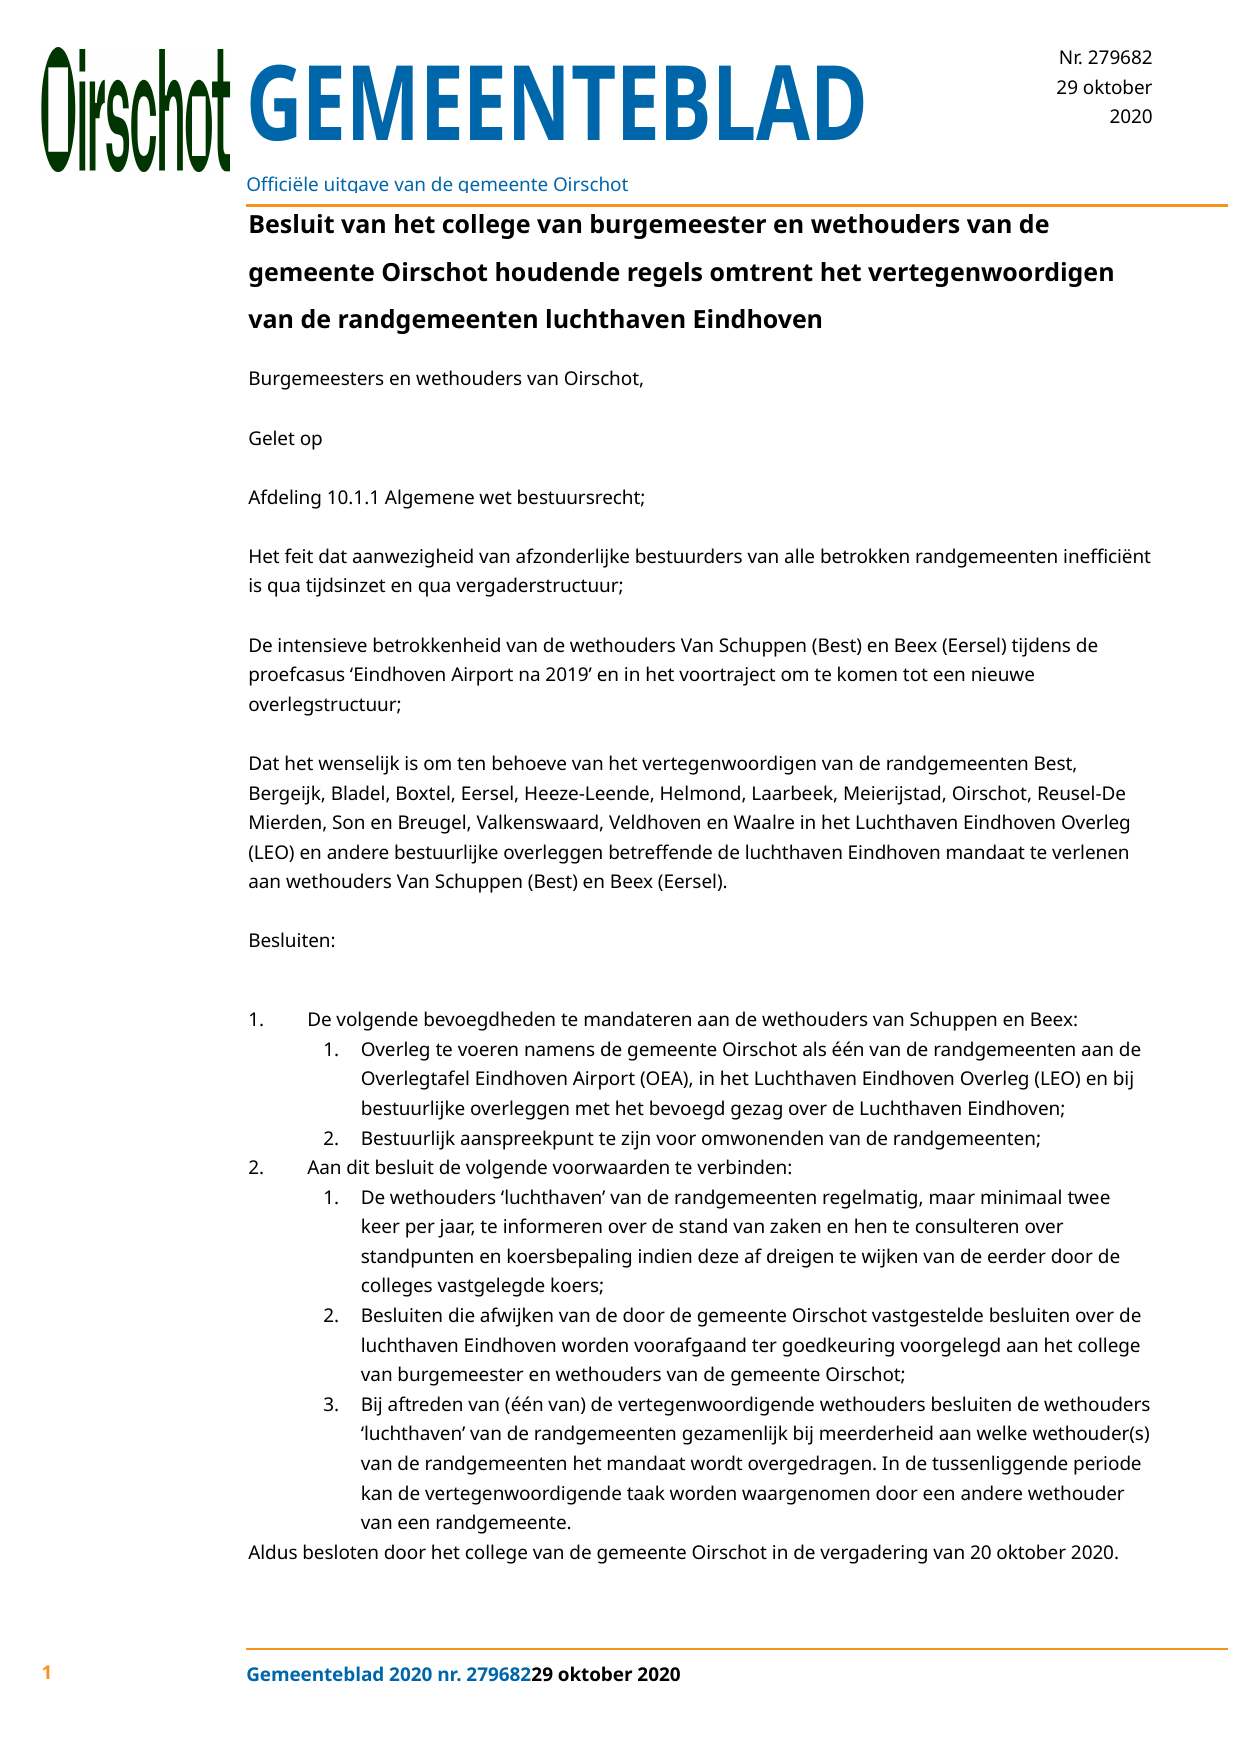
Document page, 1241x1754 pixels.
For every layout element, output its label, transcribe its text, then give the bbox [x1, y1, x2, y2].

text De intensieve betrokkenheid van de wethouders Van Schuppen (Best) en Beex (Eersel) tijdens de proefcasus ‘Eindhoven Airport na 2019’ en in het voortraject om te komen tot een nieuwe overlegstructuur; [248, 632, 1152, 717]
text Dat het wenselijk is om ten behoeve van het vertegenwoordigen van de randgemeenten Best, Bergeijk, Bladel, Boxtel, Eersel, Heeze-Leende, Helmond, Laarbeek, Meierijstad, Oirschot, Reusel-De Mierden, Son en Breugel, Valkenswaard, Veldhoven en Waalre in het Luchthaven Eindhoven Overleg (LEO) en andere bestuurlijke overleggen betreffende de luchthaven Eindhoven mandaat te verlenen aan wethouders Van Schuppen (Best) en Beex (Eersel). [248, 750, 1152, 894]
text Het feit dat aanwezigheid van afzonderlijke bestuurders van alle betrokken randgemeenten inefficiënt is qua tijdsinzet en qua vergaderstructuur; [248, 543, 1152, 598]
text Aldus besloten door het college van de gemeente Oirschot in de vergadering van 20 oktober 2020. [248, 1539, 1152, 1565]
picture [41, 47, 231, 172]
list Bij aftreden van (één van) de vertegenwoordigende wethouders besluiten de wethouders ‘luchthaven’ van de randgemeenten gezamenlijk bij meerderheid aan welke wethouder(s) van de randgemeenten het mandaat wordt overgedragen. In de tussenliggende periode kan de vertegenwoordigende taak worden waargenomen door een andere wethouder van een randgemeente. [323, 1391, 1152, 1535]
text Besluiten: [248, 928, 1152, 953]
list Aan dit besluit de volgende voorwaarden te verbinden: [248, 1154, 1152, 1180]
text Afdeling 10.1.1 Algemene wet bestuursrecht; [248, 484, 1152, 509]
text Gelet op [248, 425, 1152, 450]
list De volgende bevoegdheden te mandateren aan de wethouders van Schuppen en Beex: [248, 1006, 1152, 1032]
list Bestuurlijk aanspreekpunt te zijn voor omwonenden van de randgemeenten; [323, 1125, 1152, 1151]
text Burgemeesters en wethouders van Oirschot, [248, 366, 1152, 391]
text Besluit van het college van burgemeester en wethouders van de gemeente Oirschot houdende regels omtrent het vertegenwoordigen van de randgemeenten luchthaven Eindhoven [248, 207, 1152, 336]
list De wethouders ‘luchthaven’ van de randgemeenten regelmatig, maar minimaal twee keer per jaar, te informeren over de stand van zaken en hen te consulteren over standpunten en koersbepaling indien deze af dreigen te wijken van de eerder door de colleges vastgelegde koers; [323, 1184, 1152, 1298]
list Besluiten die afwijken van de door de gemeente Oirschot vastgestelde besluiten over de luchthaven Eindhoven worden voorafgaand ter goedkeuring voorgelegd aan het college van burgemeester en wethouders van de gemeente Oirschot; [323, 1302, 1152, 1387]
list Overleg te voeren namens de gemeente Oirschot als één van de randgemeenten aan de Overlegtafel Eindhoven Airport (OEA), in het Luchthaven Eindhoven Overleg (LEO) en bij bestuurlijke overleggen met het bevoegd gezag over de Luchthaven Eindhoven; [323, 1036, 1152, 1121]
